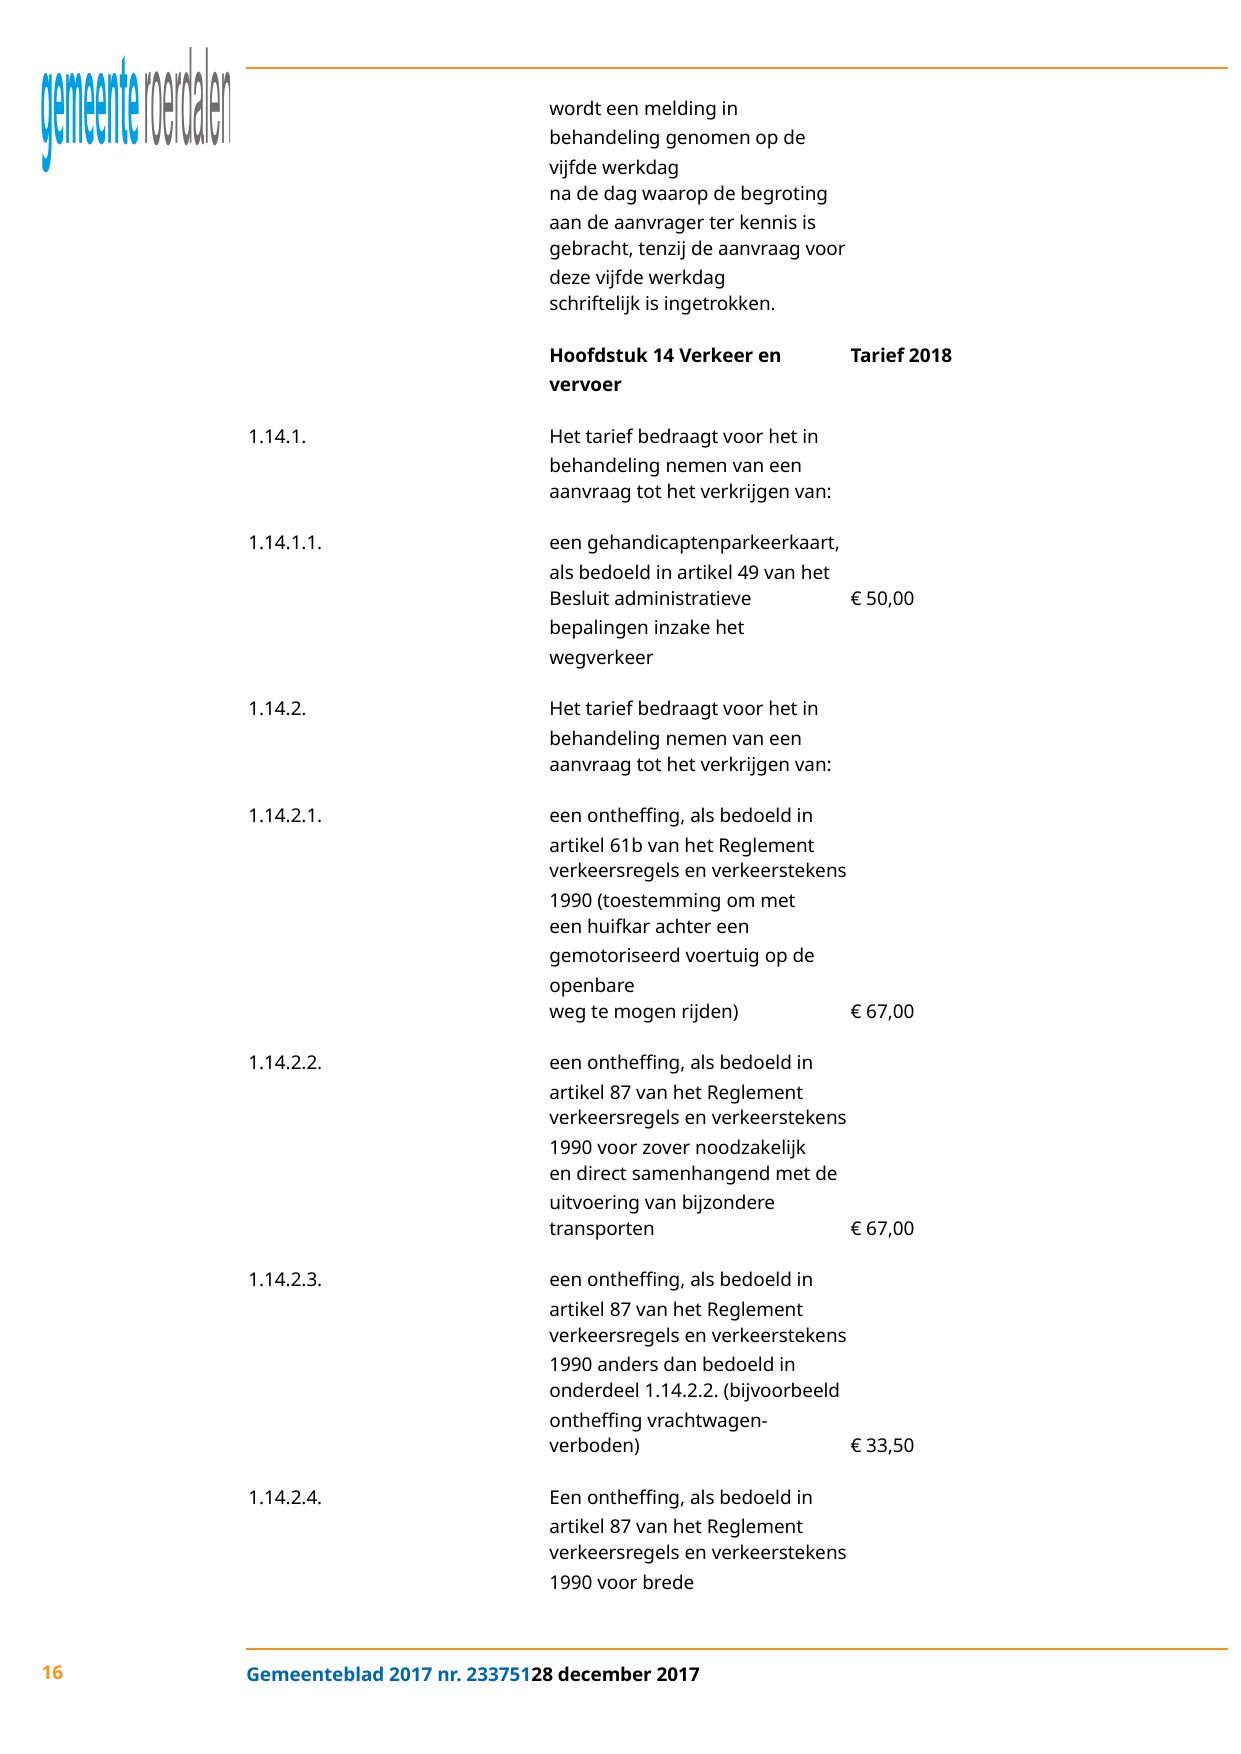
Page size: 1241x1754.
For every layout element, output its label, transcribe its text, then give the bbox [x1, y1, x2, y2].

table_cell onderdeel 1.14.2.2. (bijvoorbeeld ontheffing vrachtwagen- [549, 1377, 850, 1433]
table_cell [248, 670, 549, 696]
table_cell [850, 290, 1152, 316]
table_cell [850, 1241, 1152, 1267]
table_cell [248, 913, 549, 998]
table_cell [850, 913, 1152, 998]
table_cell [248, 180, 549, 235]
table_cell [248, 95, 549, 180]
table_cell [850, 397, 1152, 423]
table_cell schriftelijk is ingetrokken. [549, 290, 850, 316]
table_cell en direct samenhangend met de uitvoering van bijzondere [549, 1160, 850, 1215]
table_cell [850, 504, 1152, 529]
table_cell een ontheffing, als bedoeld in artikel 87 van het Reglement [549, 1267, 850, 1322]
table_cell [549, 1024, 850, 1049]
table_cell [850, 1322, 1152, 1377]
table_cell Het tarief bedraagt voor het in behandeling nemen van een [549, 423, 850, 478]
table_cell [248, 397, 549, 423]
table_cell verkeersregels en verkeerstekens 1990 voor zover noodzakelijk [549, 1105, 850, 1160]
table_cell [850, 1024, 1152, 1049]
table_cell 1.14.2. [248, 696, 549, 751]
table_cell [549, 777, 850, 802]
table_cell [248, 235, 549, 290]
table_cell aanvraag tot het verkrijgen van: [549, 751, 850, 777]
table_cell [850, 235, 1152, 290]
table_cell [248, 998, 549, 1023]
table_cell [850, 696, 1152, 751]
picture [41, 47, 231, 172]
table_cell [549, 670, 850, 696]
table_cell [850, 1267, 1152, 1322]
table_cell [850, 95, 1152, 180]
table_cell [850, 1539, 1152, 1595]
table_cell [850, 1105, 1152, 1160]
table_cell [850, 180, 1152, 235]
table_cell [850, 1049, 1152, 1104]
table_cell verkeersregels en verkeerstekens 1990 voor brede [549, 1539, 850, 1595]
table_cell [248, 1458, 549, 1484]
table_cell [850, 478, 1152, 504]
table_cell verkeersregels en verkeerstekens 1990 (toestemming om met [549, 858, 850, 913]
table_cell [549, 1458, 850, 1484]
table_cell € 67,00 [850, 998, 1152, 1023]
table_cell € 67,00 [850, 1215, 1152, 1241]
table_cell 1.14.1.1. [248, 530, 549, 585]
table_cell weg te mogen rijden) [549, 998, 850, 1023]
table_cell Een ontheffing, als bedoeld in artikel 87 van het Reglement [549, 1484, 850, 1539]
table_cell [549, 1241, 850, 1267]
table_cell [850, 1377, 1152, 1433]
table_cell 1.14.2.4. [248, 1484, 549, 1539]
table_cell verboden) [549, 1433, 850, 1458]
table_cell [248, 1539, 549, 1595]
table_cell een ontheffing, als bedoeld in artikel 61b van het Reglement [549, 802, 850, 858]
table_cell [248, 1377, 549, 1433]
table_cell wordt een melding in behandeling genomen op de vijfde werkdag [549, 95, 850, 180]
table_cell [850, 777, 1152, 802]
table_cell [850, 423, 1152, 478]
table_cell [248, 777, 549, 802]
table_cell € 33,50 [850, 1433, 1152, 1458]
table_cell [248, 504, 549, 529]
table_cell 1.14.2.1. [248, 802, 549, 858]
table_cell 1.14.1. [248, 423, 549, 478]
table_cell [850, 858, 1152, 913]
table_cell [248, 751, 549, 777]
table_cell Het tarief bedraagt voor het in behandeling nemen van een [549, 696, 850, 751]
table_cell 1.14.2.3. [248, 1267, 549, 1322]
table_cell verkeersregels en verkeerstekens 1990 anders dan bedoeld in [549, 1322, 850, 1377]
table_cell [248, 585, 549, 670]
table_cell [850, 1160, 1152, 1215]
table_cell 1.14.2.2. [248, 1049, 549, 1104]
table_cell Besluit administratieve bepalingen inzake het wegverkeer [549, 585, 850, 670]
table_cell gebracht, tenzij de aanvraag voor deze vijfde werkdag [549, 235, 850, 290]
table_cell [248, 342, 549, 397]
table_cell [549, 316, 850, 342]
table_cell na de dag waarop de begroting aan de aanvrager ter kennis is [549, 180, 850, 235]
table_cell [248, 1322, 549, 1377]
table_cell een huifkar achter een gemotoriseerd voertuig op de openbare [549, 913, 850, 998]
table_cell [248, 858, 549, 913]
table_cell aanvraag tot het verkrijgen van: [549, 478, 850, 504]
table_cell [549, 504, 850, 529]
table_cell [248, 1433, 549, 1458]
table_cell [850, 530, 1152, 585]
table_cell € 50,00 [850, 585, 1152, 670]
table_cell [850, 751, 1152, 777]
table_cell [248, 1024, 549, 1049]
table_cell een gehandicaptenparkeerkaart, als bedoeld in artikel 49 van het [549, 530, 850, 585]
table_cell [248, 290, 549, 316]
table_cell transporten [549, 1215, 850, 1241]
table_cell [850, 802, 1152, 858]
table_cell [248, 316, 549, 342]
table_cell [248, 1160, 549, 1215]
table_cell [850, 316, 1152, 342]
table_cell [850, 670, 1152, 696]
table_cell Tarief 2018 [850, 342, 1152, 397]
table_cell Hoofdstuk 14 Verkeer en vervoer [549, 342, 850, 397]
picture [41, 134, 48, 172]
table_cell [549, 397, 850, 423]
table_cell [850, 1484, 1152, 1539]
table_cell [248, 478, 549, 504]
table_cell [248, 1105, 549, 1160]
table_cell [248, 1215, 549, 1241]
table_cell [248, 1241, 549, 1267]
table_cell [850, 1458, 1152, 1484]
table_cell een ontheffing, als bedoeld in artikel 87 van het Reglement [549, 1049, 850, 1104]
